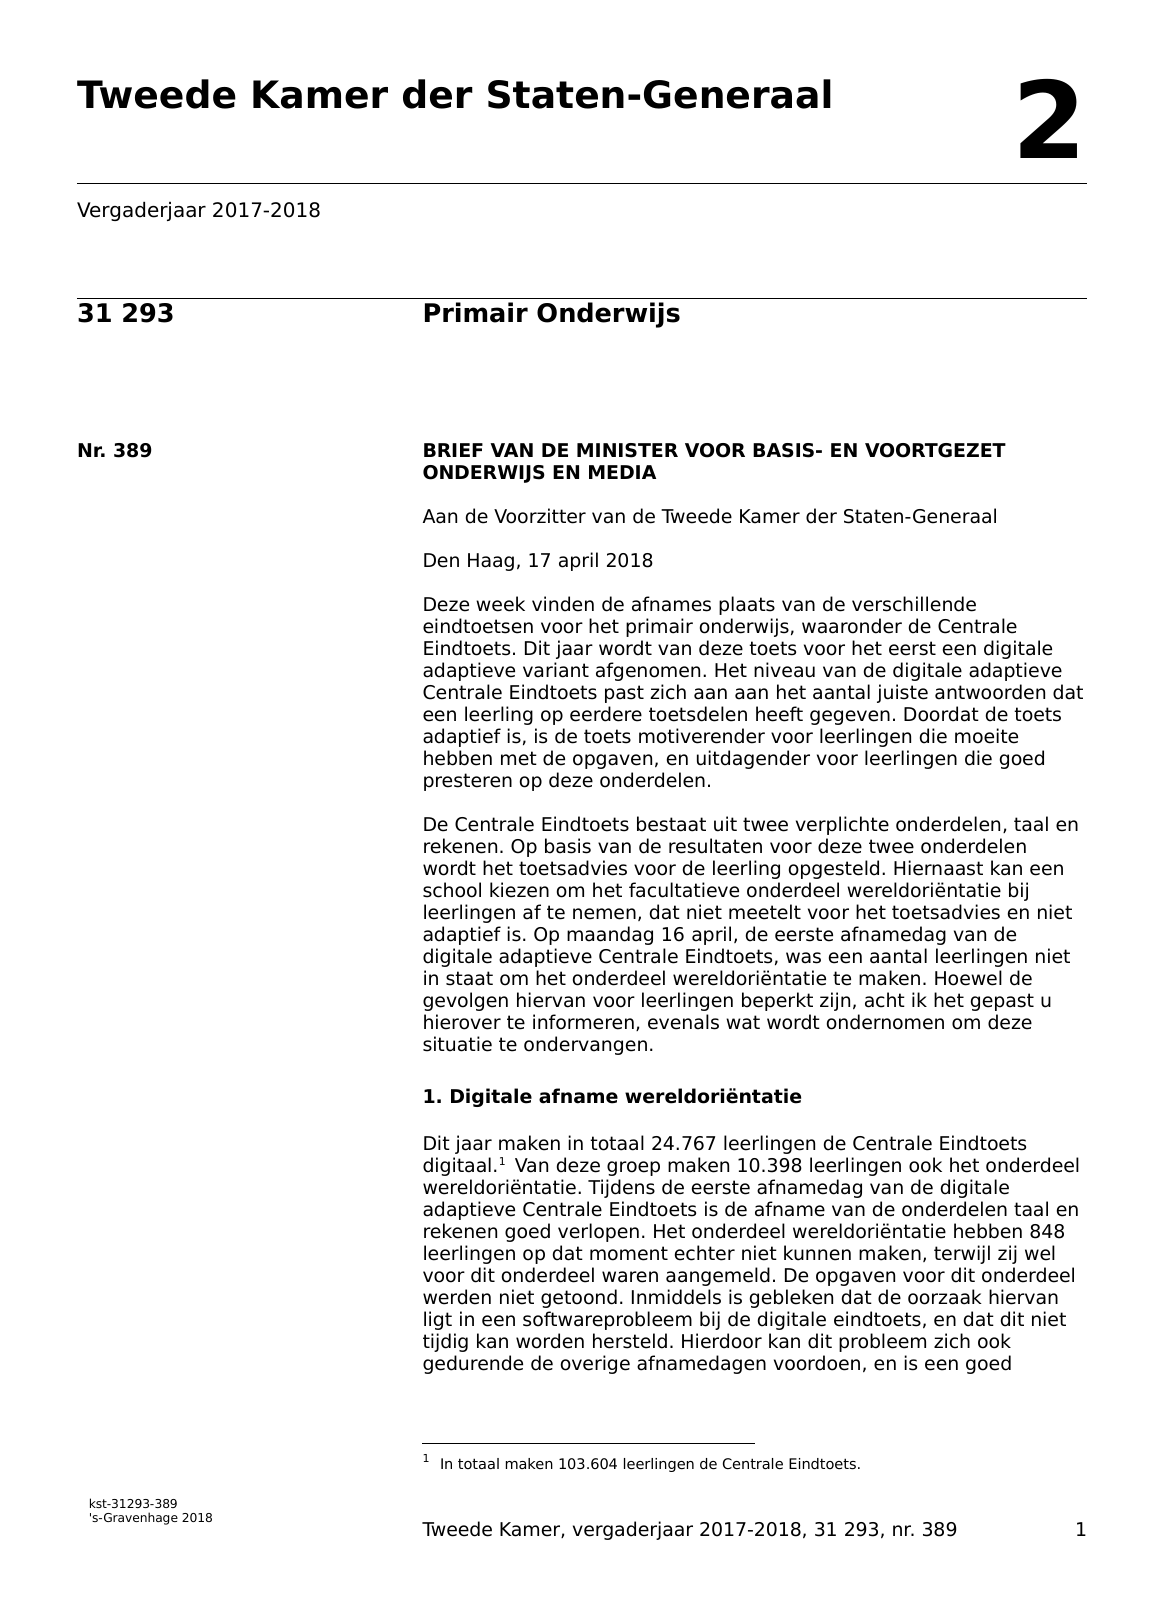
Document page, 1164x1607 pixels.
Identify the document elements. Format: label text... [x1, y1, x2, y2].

subtitle Nr. 389 BRIEF VAN DE MINISTER VOOR BASIS- EN VOORTGEZET ONDERWIJS EN MEDIA [77, 440, 1087, 484]
subtitle 31 293 Primair Onderwijs [77, 299, 1087, 329]
text Dit jaar maken in totaal 24.767 leerlingen de Centrale Eindtoets digitaal. Van deze groep maken 10.398 leerlingen ook het onderdeel wereldoriëntatie. Tijdens de eerste afnamedag van de digitale adaptieve Centrale Eindtoets is de afname van de onderdelen taal en rekenen goed verlopen. Het onderdeel wereldoriëntatie hebben 848 leerlingen op dat moment echter niet kunnen maken, terwijl zij wel voor dit onderdeel waren aangemeld. De opgaven voor dit onderdeel werden niet getoond. Inmiddels is gebleken dat de oorzaak hiervan ligt in een softwareprobleem bij de digitale eindtoets, en dat dit niet tijdig kan worden hersteld. Hierdoor kan dit probleem zich ook gedurende de overige afnamedagen voordoen, en is een goed [422, 1133, 1087, 1375]
text Aan de Voorzitter van de Tweede Kamer der Staten-Generaal [422, 506, 1087, 528]
text In totaal maken 103.604 leerlingen de Centrale Eindtoets. [422, 1452, 1087, 1474]
subtitle 1. Digitale afname wereldoriëntatie [422, 1086, 1087, 1108]
table_header Tweede Kamer der Staten-Generaal [77, 59, 886, 183]
table_cell Vergaderjaar 2017-2018 [77, 184, 1087, 298]
table_header 2 [886, 59, 1087, 183]
text De Centrale Eindtoets bestaat uit twee verplichte onderdelen, taal en rekenen. Op basis van de resultaten voor deze twee onderdelen wordt het toetsadvies voor de leerling opgesteld. Hiernaast kan een school kiezen om het facultatieve onderdeel wereldoriëntatie bij leerlingen af te nemen, dat niet meetelt voor het toetsadvies en niet adaptief is. Op maandag 16 april, de eerste afnamedag van de digitale adaptieve Centrale Eindtoets, was een aantal leerlingen niet in staat om het onderdeel wereldoriëntatie te maken. Hoewel de gevolgen hiervan voor leerlingen beperkt zijn, acht ik het gepast u hierover te informeren, evenals wat wordt ondernomen om deze situatie te ondervangen. [422, 814, 1087, 1056]
text kst-31293-389 [88, 1497, 323, 1511]
text 's-Gravenhage 2018 [88, 1511, 323, 1525]
text Den Haag, 17 april 2018 [422, 550, 1087, 572]
text Deze week vinden de afnames plaats van de verschillende eindtoetsen voor het primair onderwijs, waaronder de Centrale Eindtoets. Dit jaar wordt van deze toets voor het eerst een digitale adaptieve variant afgenomen. Het niveau van de digitale adaptieve Centrale Eindtoets past zich aan aan het aantal juiste antwoorden dat een leerling op eerdere toetsdelen heeft gegeven. Doordat de toets adaptief is, is de toets motiverender voor leerlingen die moeite hebben met de opgaven, en uitdagender voor leerlingen die goed presteren op deze onderdelen. [422, 594, 1087, 792]
